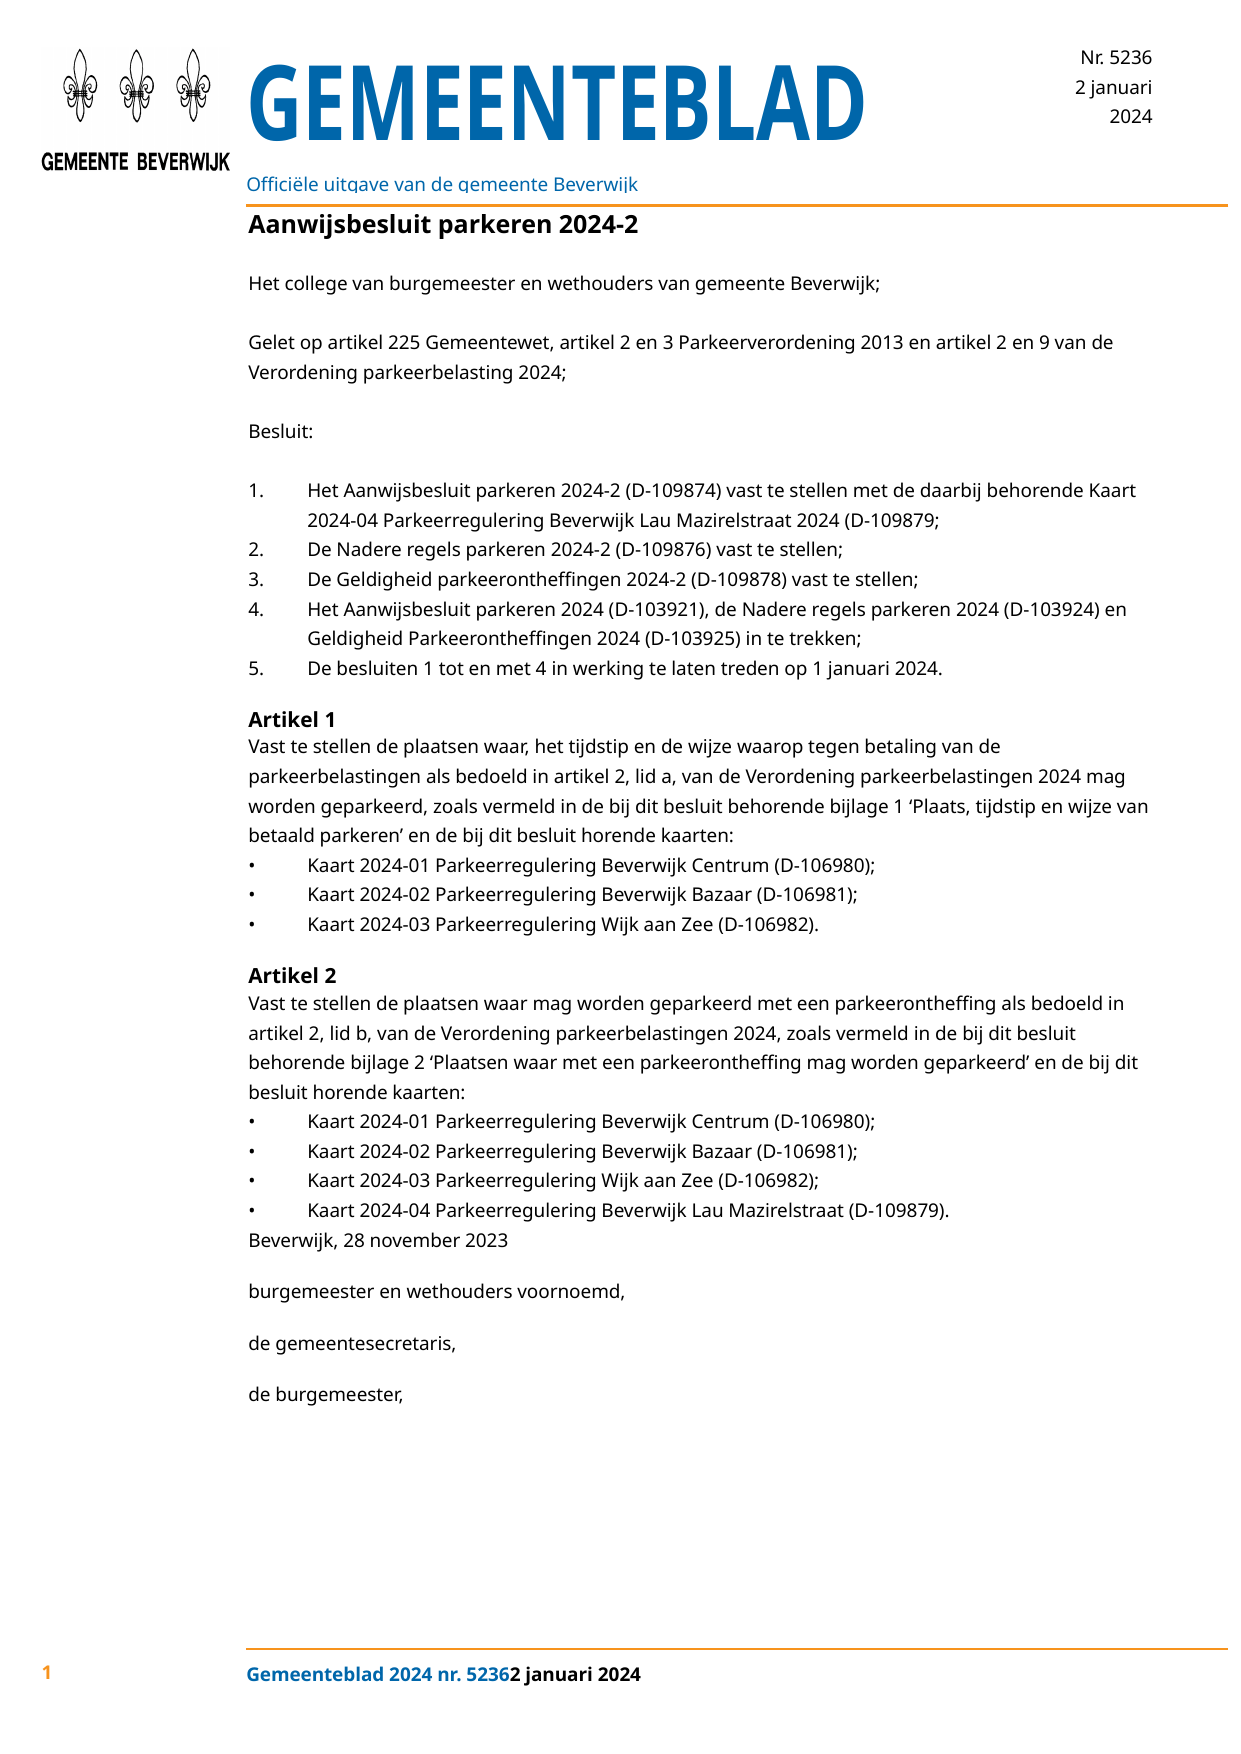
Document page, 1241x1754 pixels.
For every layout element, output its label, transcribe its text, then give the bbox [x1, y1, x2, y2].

list Het Aanwijsbesluit parkeren 2024 (D-103921), de Nadere regels parkeren 2024 (D-103924) en Geldigheid Parkeerontheffingen 2024 (D-103925) in te trekken; [248, 596, 1152, 651]
list Het Aanwijsbesluit parkeren 2024-2 (D-109874) vast te stellen met de daarbij behorende Kaart 2024-04 Parkeerregulering Beverwijk Lau Mazirelstraat 2024 (D-109879; [248, 477, 1152, 533]
list Kaart 2024-04 Parkeerregulering Beverwijk Lau Mazirelstraat (D-109879). [248, 1197, 1152, 1223]
picture [41, 47, 231, 172]
list De Nadere regels parkeren 2024-2 (D-109876) vast te stellen; [248, 537, 1152, 562]
list Kaart 2024-01 Parkeerregulering Beverwijk Centrum (D-106980); [248, 852, 1152, 878]
text Artikel 1 [248, 705, 1152, 734]
text Aanwijsbesluit parkeren 2024-2 [248, 207, 1152, 241]
list De Geldigheid parkeerontheffingen 2024-2 (D-109878) vast te stellen; [248, 566, 1152, 592]
list Kaart 2024-03 Parkeerregulering Wijk aan Zee (D-106982). [248, 911, 1152, 937]
text Vast te stellen de plaatsen waar mag worden geparkeerd met een parkeerontheffing als bedoeld in artikel 2, lid b, van de Verordening parkeerbelastingen 2024, zoals vermeld in de bij dit besluit behorende bijlage 2 ‘Plaatsen waar met een parkeerontheffing mag worden geparkeerd’ en de bij dit besluit horende kaarten: [248, 990, 1152, 1104]
list De besluiten 1 tot en met 4 in werking te laten treden op 1 januari 2024. [248, 655, 1152, 681]
text Gelet op artikel 225 Gemeentewet, artikel 2 en 3 Parkeerverordening 2013 en artikel 2 en 9 van de Verordening parkeerbelasting 2024; [248, 329, 1152, 385]
text de burgemeester, [248, 1381, 1152, 1407]
text Beverwijk, 28 november 2023 [248, 1227, 1152, 1252]
text Vast te stellen de plaatsen waar, het tijdstip en de wijze waarop tegen betaling van de parkeerbelastingen als bedoeld in artikel 2, lid a, van de Verordening parkeerbelastingen 2024 mag worden geparkeerd, zoals vermeld in de bij dit besluit behorende bijlage 1 ‘Plaats, tijdstip en wijze van betaald parkeren’ en de bij dit besluit horende kaarten: [248, 734, 1152, 848]
list Kaart 2024-02 Parkeerregulering Beverwijk Bazaar (D-106981); [248, 882, 1152, 907]
text Artikel 2 [248, 962, 1152, 990]
text burgemeester en wethouders voornoemd, [248, 1278, 1152, 1304]
text Besluit: [248, 418, 1152, 444]
list Kaart 2024-03 Parkeerregulering Wijk aan Zee (D-106982); [248, 1168, 1152, 1193]
list Kaart 2024-01 Parkeerregulering Beverwijk Centrum (D-106980); [248, 1108, 1152, 1134]
text de gemeentesecretaris, [248, 1330, 1152, 1355]
list Kaart 2024-02 Parkeerregulering Beverwijk Bazaar (D-106981); [248, 1138, 1152, 1164]
text Het college van burgemeester en wethouders van gemeente Beverwijk; [248, 270, 1152, 296]
